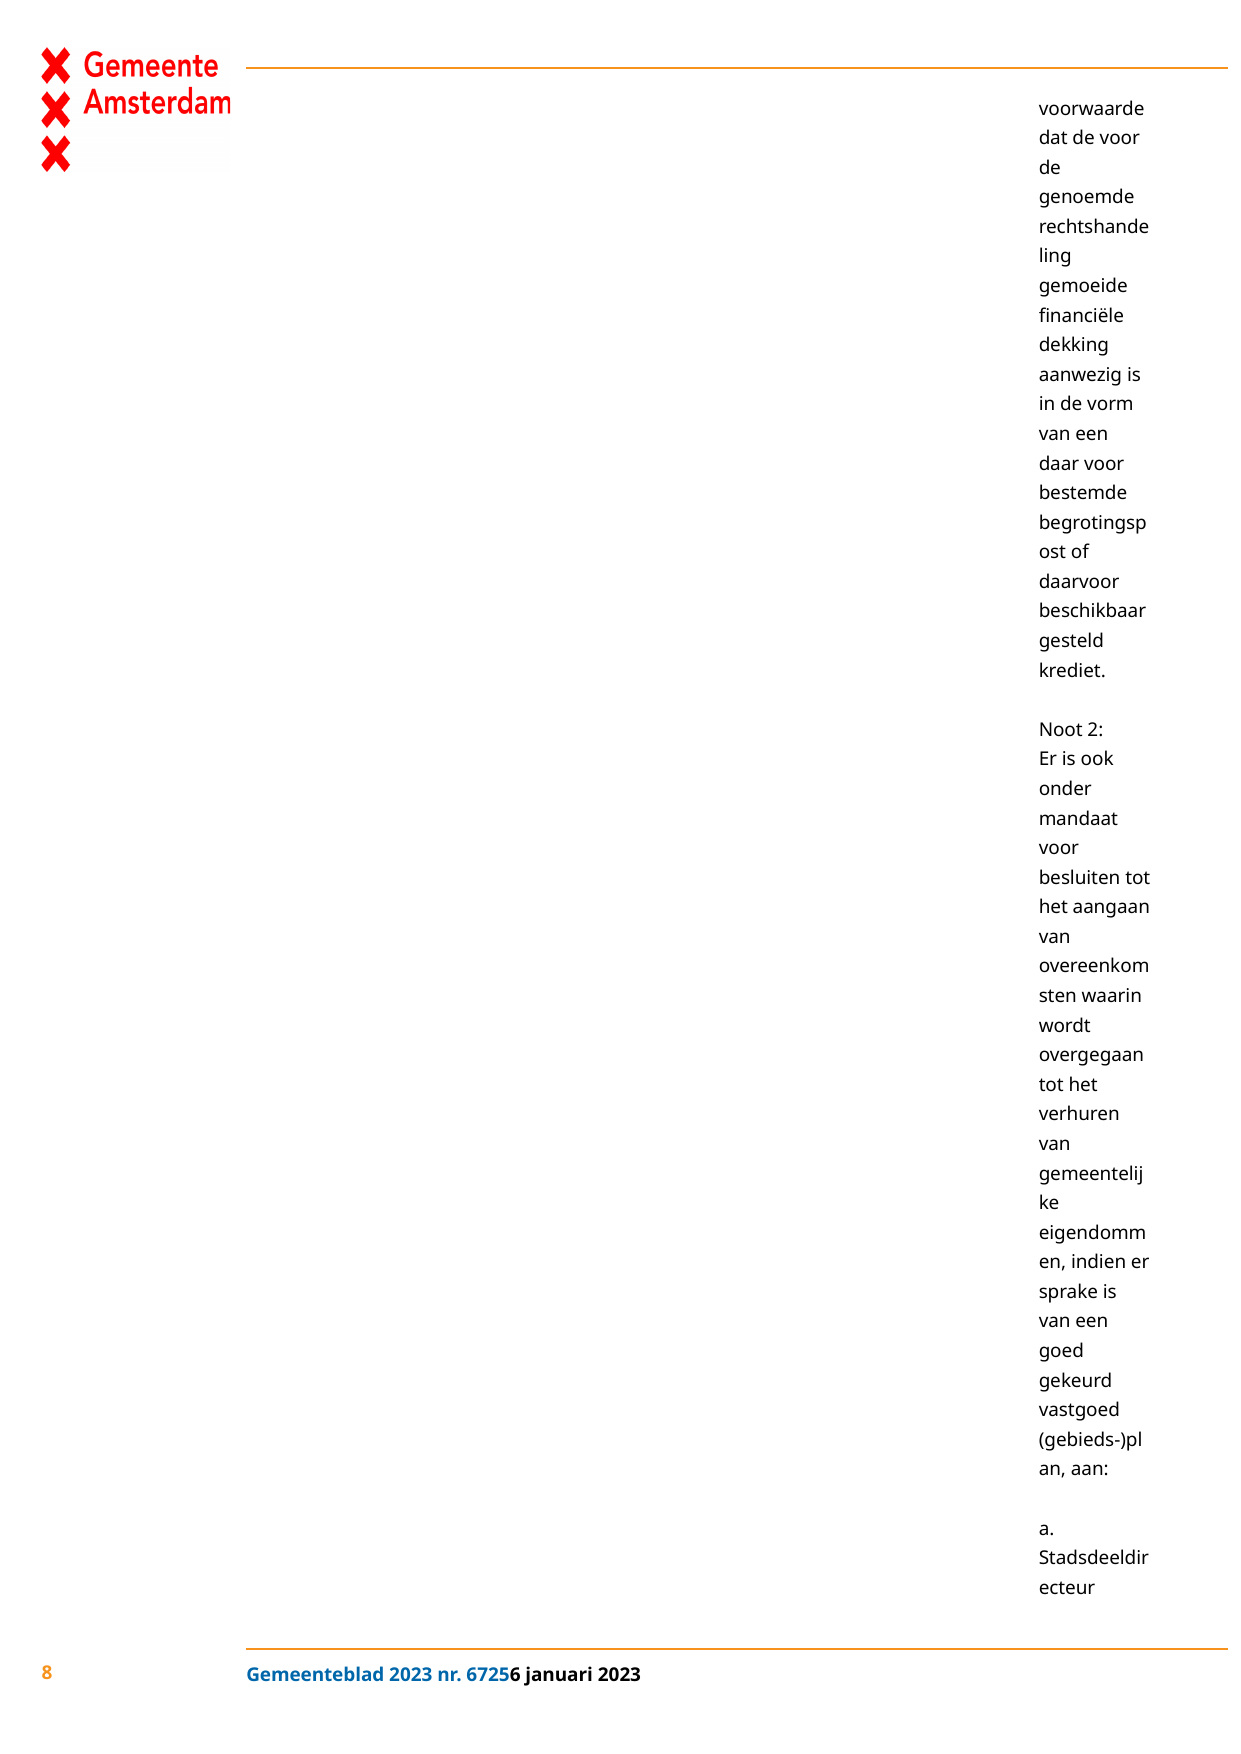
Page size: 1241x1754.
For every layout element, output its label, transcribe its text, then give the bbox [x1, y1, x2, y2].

table_cell [813, 95, 926, 1600]
table_cell [587, 95, 700, 1600]
table_cell [474, 95, 587, 1600]
table_cell voorwaarde dat de voor de genoemde rechtshandeling gemoeide financiële dekking aanwezig is in de vorm van een daar voor bestemde begrotingspost of daarvoor beschikbaar gesteld krediet. Noot 2: Er is ook onder mandaat voor besluiten tot het aangaan van overeenkomsten waarin wordt overgegaan tot het verhuren van gemeentelijke eigendommen, indien er sprake is van een goed gekeurd vastgoed (gebieds-)plan, aan: a. Stadsdeeldirecteur [1039, 95, 1152, 1600]
picture [41, 47, 231, 172]
table_cell [700, 95, 813, 1600]
table_cell [926, 95, 1038, 1600]
table_cell [248, 95, 361, 1600]
table_cell [361, 95, 474, 1600]
